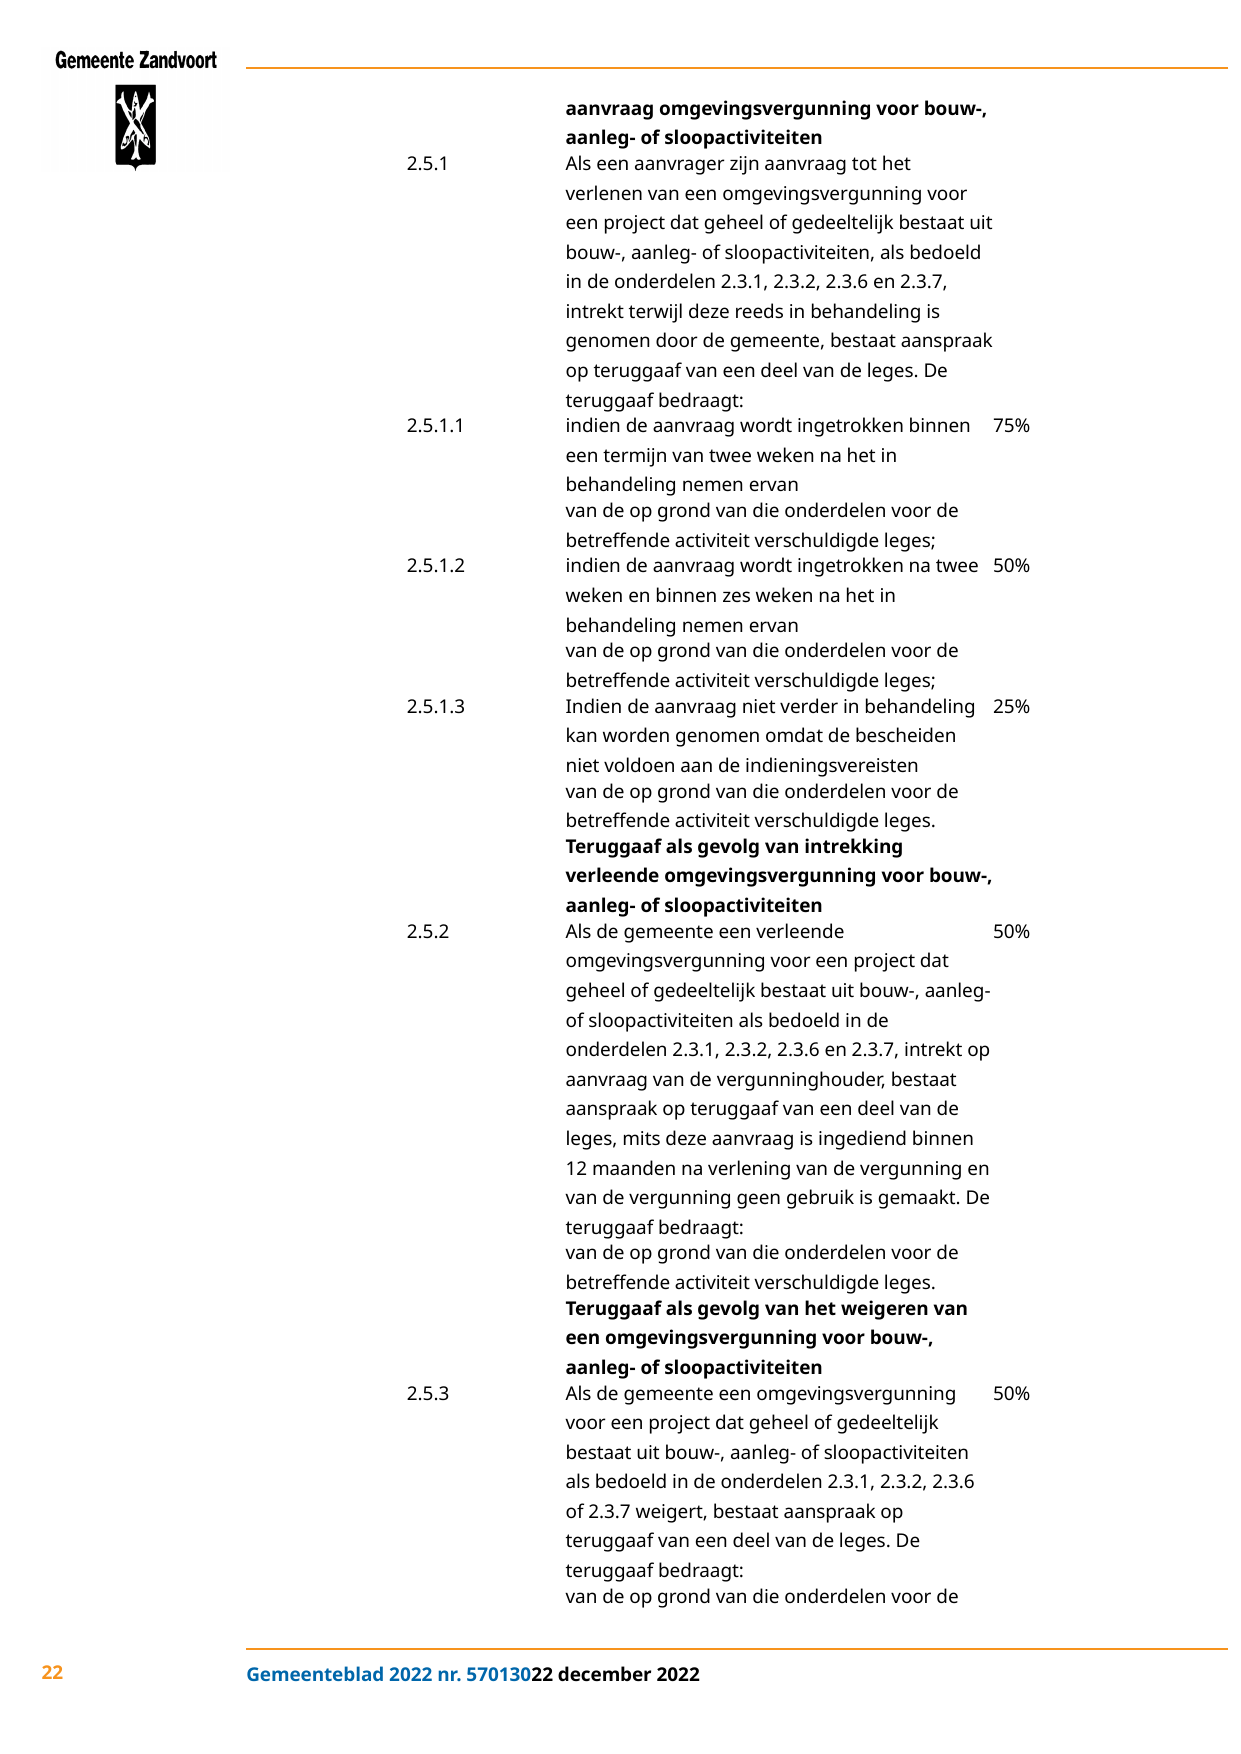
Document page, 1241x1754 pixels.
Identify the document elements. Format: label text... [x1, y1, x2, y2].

table_cell [248, 553, 407, 638]
table_cell [993, 1240, 1152, 1295]
table_cell Als een aanvrager zijn aanvraag tot het verlenen van een omgevingsvergunning voor een project dat geheel of gedeeltelijk bestaat uit bouw-, aanleg- of sloopactiviteiten, als bedoeld in de onderdelen 2.3.1, 2.3.2, 2.3.6 en 2.3.7, intrekt terwijl deze reeds in behandeling is genomen door de gemeente, bestaat aanspraak op teruggaaf van een deel van de leges. De teruggaaf bedraagt: [565, 150, 993, 412]
table_cell [248, 150, 407, 412]
table_cell [993, 1295, 1152, 1380]
table_cell [248, 833, 407, 918]
table_cell aanvraag omgevingsvergunning voor bouw-, aanleg- of sloopactiviteiten [565, 95, 993, 150]
table_cell [248, 1380, 407, 1583]
table_cell [407, 1583, 565, 1609]
table_cell [248, 1583, 407, 1609]
table_cell Als de gemeente een verleende omgevingsvergunning voor een project dat geheel of gedeeltelijk bestaat uit bouw-, aanleg- of sloopactiviteiten als bedoeld in de onderdelen 2.3.1, 2.3.2, 2.3.6 en 2.3.7, intrekt op aanvraag van de vergunninghouder, bestaat aanspraak op teruggaaf van een deel van de leges, mits deze aanvraag is ingediend binnen 12 maanden na verlening van de vergunning en van de vergunning geen gebruik is gemaakt. De teruggaaf bedraagt: [565, 918, 993, 1239]
table_cell [993, 95, 1152, 150]
table_cell Indien de aanvraag niet verder in behandeling kan worden genomen omdat de bescheiden niet voldoen aan de indieningsvereisten [565, 693, 993, 778]
table_cell 50% [993, 553, 1152, 638]
table_cell [248, 413, 407, 497]
table_cell [993, 638, 1152, 693]
table_cell [248, 498, 407, 553]
table_cell [993, 498, 1152, 553]
table_cell [407, 498, 565, 553]
table_cell [248, 778, 407, 833]
table_cell [407, 778, 565, 833]
table_cell [407, 1240, 565, 1295]
table_cell [248, 918, 407, 1239]
table_cell Teruggaaf als gevolg van het weigeren van een omgevingsvergunning voor bouw-, aanleg- of sloopactiviteiten [565, 1295, 993, 1380]
table_cell van de op grond van die onderdelen voor de betreffende activiteit verschuldigde leges. [565, 1240, 993, 1295]
table_cell [993, 778, 1152, 833]
table_cell [407, 638, 565, 693]
table_cell Als de gemeente een omgevingsvergunning voor een project dat geheel of gedeeltelijk bestaat uit bouw-, aanleg- of sloopactiviteiten als bedoeld in de onderdelen 2.3.1, 2.3.2, 2.3.6 of 2.3.7 weigert, bestaat aanspraak op teruggaaf van een deel van de leges. De teruggaaf bedraagt: [565, 1380, 993, 1583]
table_cell [407, 95, 565, 150]
table_cell [993, 1583, 1152, 1609]
table_cell 25% [993, 693, 1152, 778]
table_cell 2.5.3 [407, 1380, 565, 1583]
table_cell 2.5.2 [407, 918, 565, 1239]
picture [41, 47, 231, 172]
table_cell [248, 1240, 407, 1295]
table_cell van de op grond van die onderdelen voor de betreffende activiteit verschuldigde leges; [565, 498, 993, 553]
table_cell [993, 150, 1152, 412]
table_cell 2.5.1.1 [407, 413, 565, 497]
table_cell 75% [993, 413, 1152, 497]
table_cell Teruggaaf als gevolg van intrekking verleende omgevingsvergunning voor bouw-, aanleg- of sloopactiviteiten [565, 833, 993, 918]
table_cell van de op grond van die onderdelen voor de betreffende activiteit verschuldigde leges. [565, 778, 993, 833]
table_cell [248, 1295, 407, 1380]
table_cell indien de aanvraag wordt ingetrokken na twee weken en binnen zes weken na het in behandeling nemen ervan [565, 553, 993, 638]
table_cell [248, 693, 407, 778]
table_cell 2.5.1.3 [407, 693, 565, 778]
table_cell 2.5.1.2 [407, 553, 565, 638]
table_cell [248, 95, 407, 150]
table_cell [407, 833, 565, 918]
table_cell [248, 638, 407, 693]
table_cell [993, 833, 1152, 918]
table_cell van de op grond van die onderdelen voor de [565, 1583, 993, 1609]
table_cell [407, 1295, 565, 1380]
table_cell indien de aanvraag wordt ingetrokken binnen een termijn van twee weken na het in behandeling nemen ervan [565, 413, 993, 497]
table_cell 50% [993, 918, 1152, 1239]
table_cell 2.5.1 [407, 150, 565, 412]
table_cell van de op grond van die onderdelen voor de betreffende activiteit verschuldigde leges; [565, 638, 993, 693]
table_cell 50% [993, 1380, 1152, 1583]
